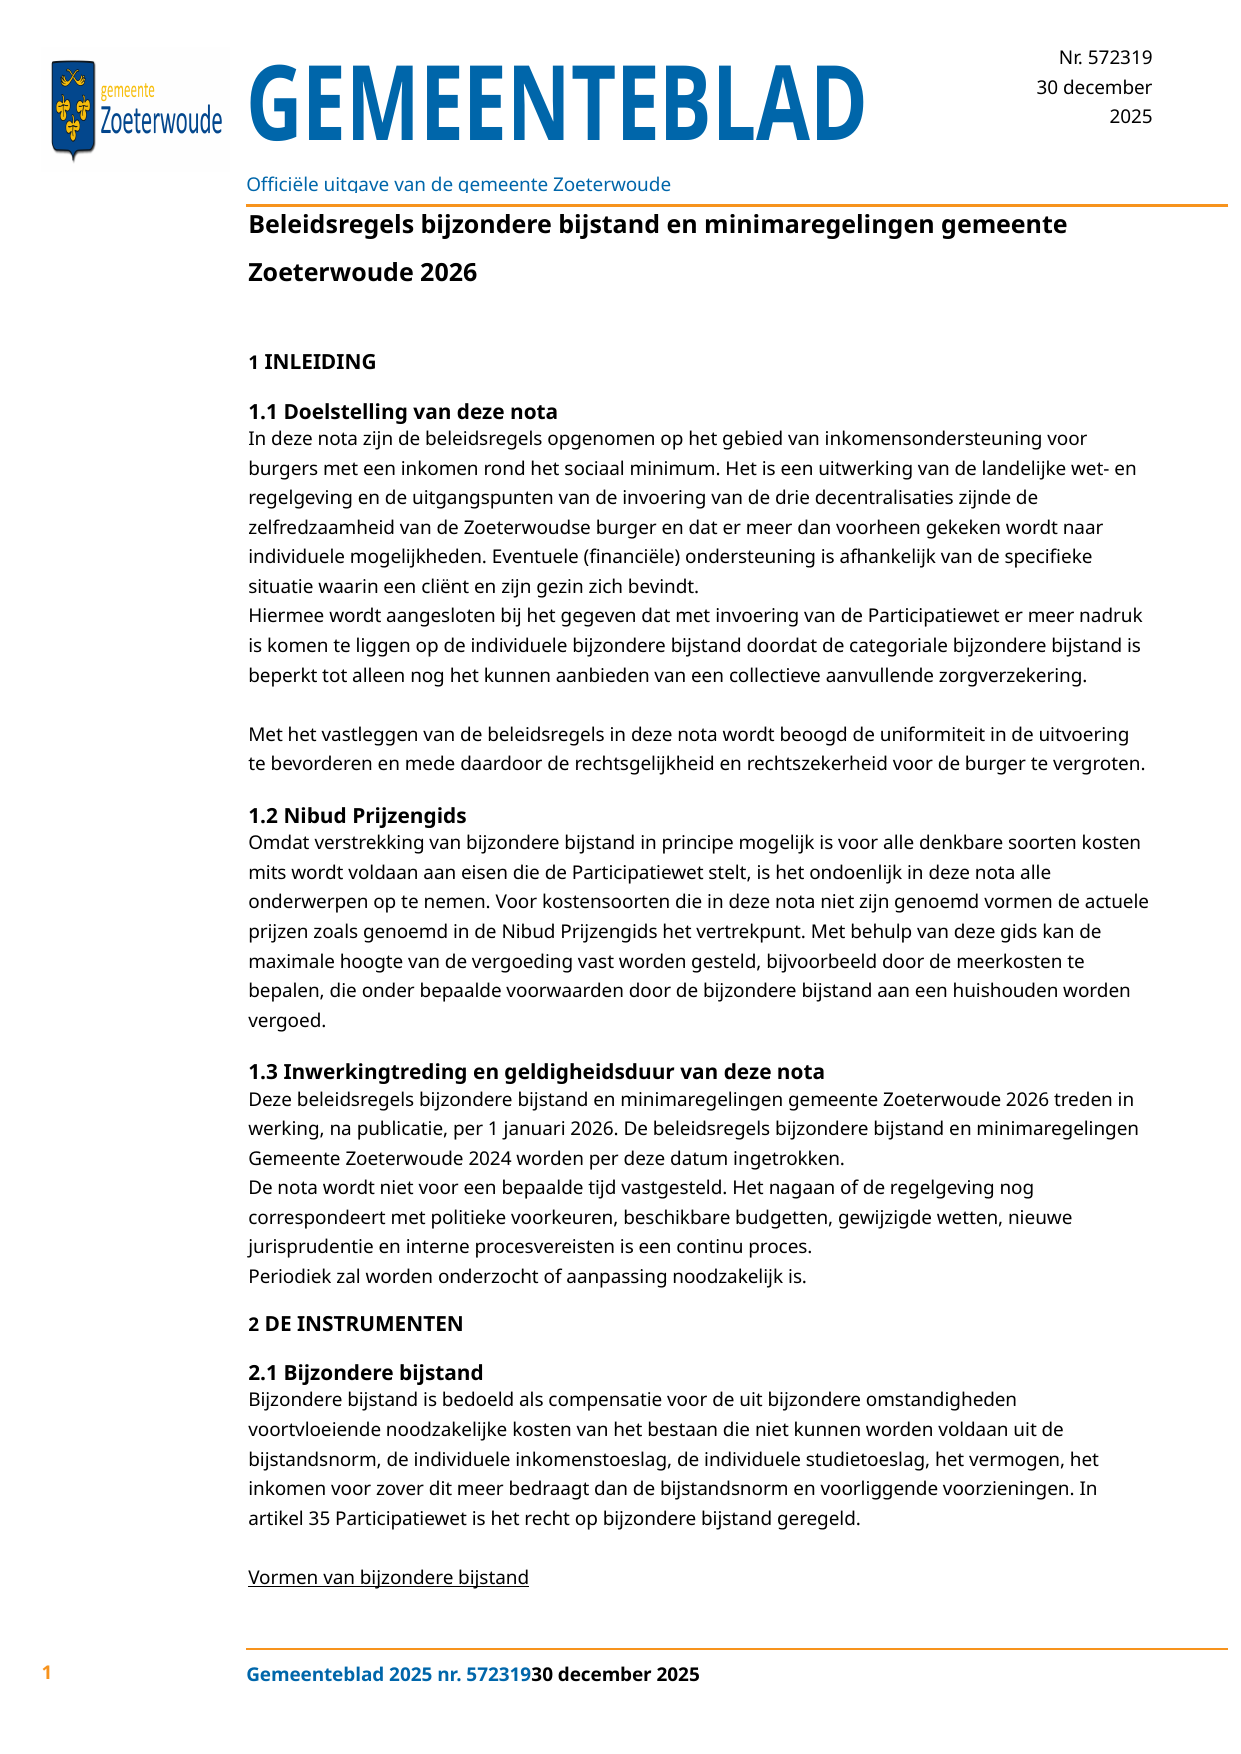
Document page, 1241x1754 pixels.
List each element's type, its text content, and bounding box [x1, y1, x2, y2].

text In deze nota zijn de beleidsregels opgenomen op het gebied van inkomensondersteuning voor burgers met een inkomen rond het sociaal minimum. Het is een uitwerking van de landelijke wet- en regelgeving en de uitgangspunten van de invoering van de drie decentralisaties zijnde de zelfredzaamheid van de Zoeterwoudse burger en dat er meer dan voorheen gekeken wordt naar individuele mogelijkheden. Eventuele (financiële) ondersteuning is afhankelijk van de specifieke situatie waarin een cliënt en zijn gezin zich bevindt. [248, 425, 1152, 599]
text 1.3 Inwerkingtreding en geldigheidsduur van deze nota [248, 1057, 1152, 1086]
text Bijzondere bijstand is bedoeld als compensatie voor de uit bijzondere omstandigheden voortvloeiende noodzakelijke kosten van het bestaan die niet kunnen worden voldaan uit de bijstandsnorm, de individuele inkomenstoeslag, de individuele studietoeslag, het vermogen, het inkomen voor zover dit meer bedraagt dan de bijstandsnorm en voorliggende voorzieningen. In artikel 35 Participatiewet is het recht op bijzondere bijstand geregeld. [248, 1387, 1152, 1531]
text Omdat verstrekking van bijzondere bijstand in principe mogelijk is voor alle denkbare soorten kosten mits wordt voldaan aan eisen die de Participatiewet stelt, is het ondoenlijk in deze nota alle onderwerpen op te nemen. Voor kostensoorten die in deze nota niet zijn genoemd vormen de actuele prijzen zoals genoemd in de Nibud Prijzengids het vertrekpunt. Met behulp van deze gids kan de maximale hoogte van de vergoeding vast worden gesteld, bijvoorbeeld door de meerkosten te bepalen, die onder bepaalde voorwaarden door de bijzondere bijstand aan een huishouden worden vergoed. [248, 829, 1152, 1033]
text Hiermee wordt aangesloten bij het gegeven dat met invoering van de Participatiewet er meer nadruk is komen te liggen op de individuele bijzondere bijstand doordat de categoriale bijzondere bijstand is beperkt tot alleen nog het kunnen aanbieden van een collectieve aanvullende zorgverzekering. [248, 603, 1152, 688]
text Vormen van bijzondere bijstand [248, 1564, 1152, 1590]
text 1.1 Doelstelling van deze nota [248, 397, 1152, 425]
picture [41, 47, 231, 172]
text 2.1 Bijzondere bijstand [248, 1358, 1152, 1387]
text 2 DE INSTRUMENTEN [248, 1309, 1152, 1337]
text Beleidsregels bijzondere bijstand en minimaregelingen gemeente Zoeterwoude 2026 [248, 207, 1152, 288]
text Met het vastleggen van de beleidsregels in deze nota wordt beoogd de uniformiteit in de uitvoering te bevorderen en mede daardoor de rechtsgelijkheid en rechtszekerheid voor de burger te vergroten. [248, 721, 1152, 776]
text 1 INLEIDING [248, 347, 1152, 376]
text 1.2 Nibud Prijzengids [248, 801, 1152, 829]
text Deze beleidsregels bijzondere bijstand en minimaregelingen gemeente Zoeterwoude 2026 treden in werking, na publicatie, per 1 januari 2026. De beleidsregels bijzondere bijstand en minimaregelingen Gemeente Zoeterwoude 2024 worden per deze datum ingetrokken. [248, 1086, 1152, 1171]
text Periodiek zal worden onderzocht of aanpassing noodzakelijk is. [248, 1263, 1152, 1289]
text De nota wordt niet voor een bepaalde tijd vastgesteld. Het nagaan of de regelgeving nog correspondeert met politieke voorkeuren, beschikbare budgetten, gewijzigde wetten, nieuwe jurisprudentie en interne procesvereisten is een continu proces. [248, 1174, 1152, 1259]
